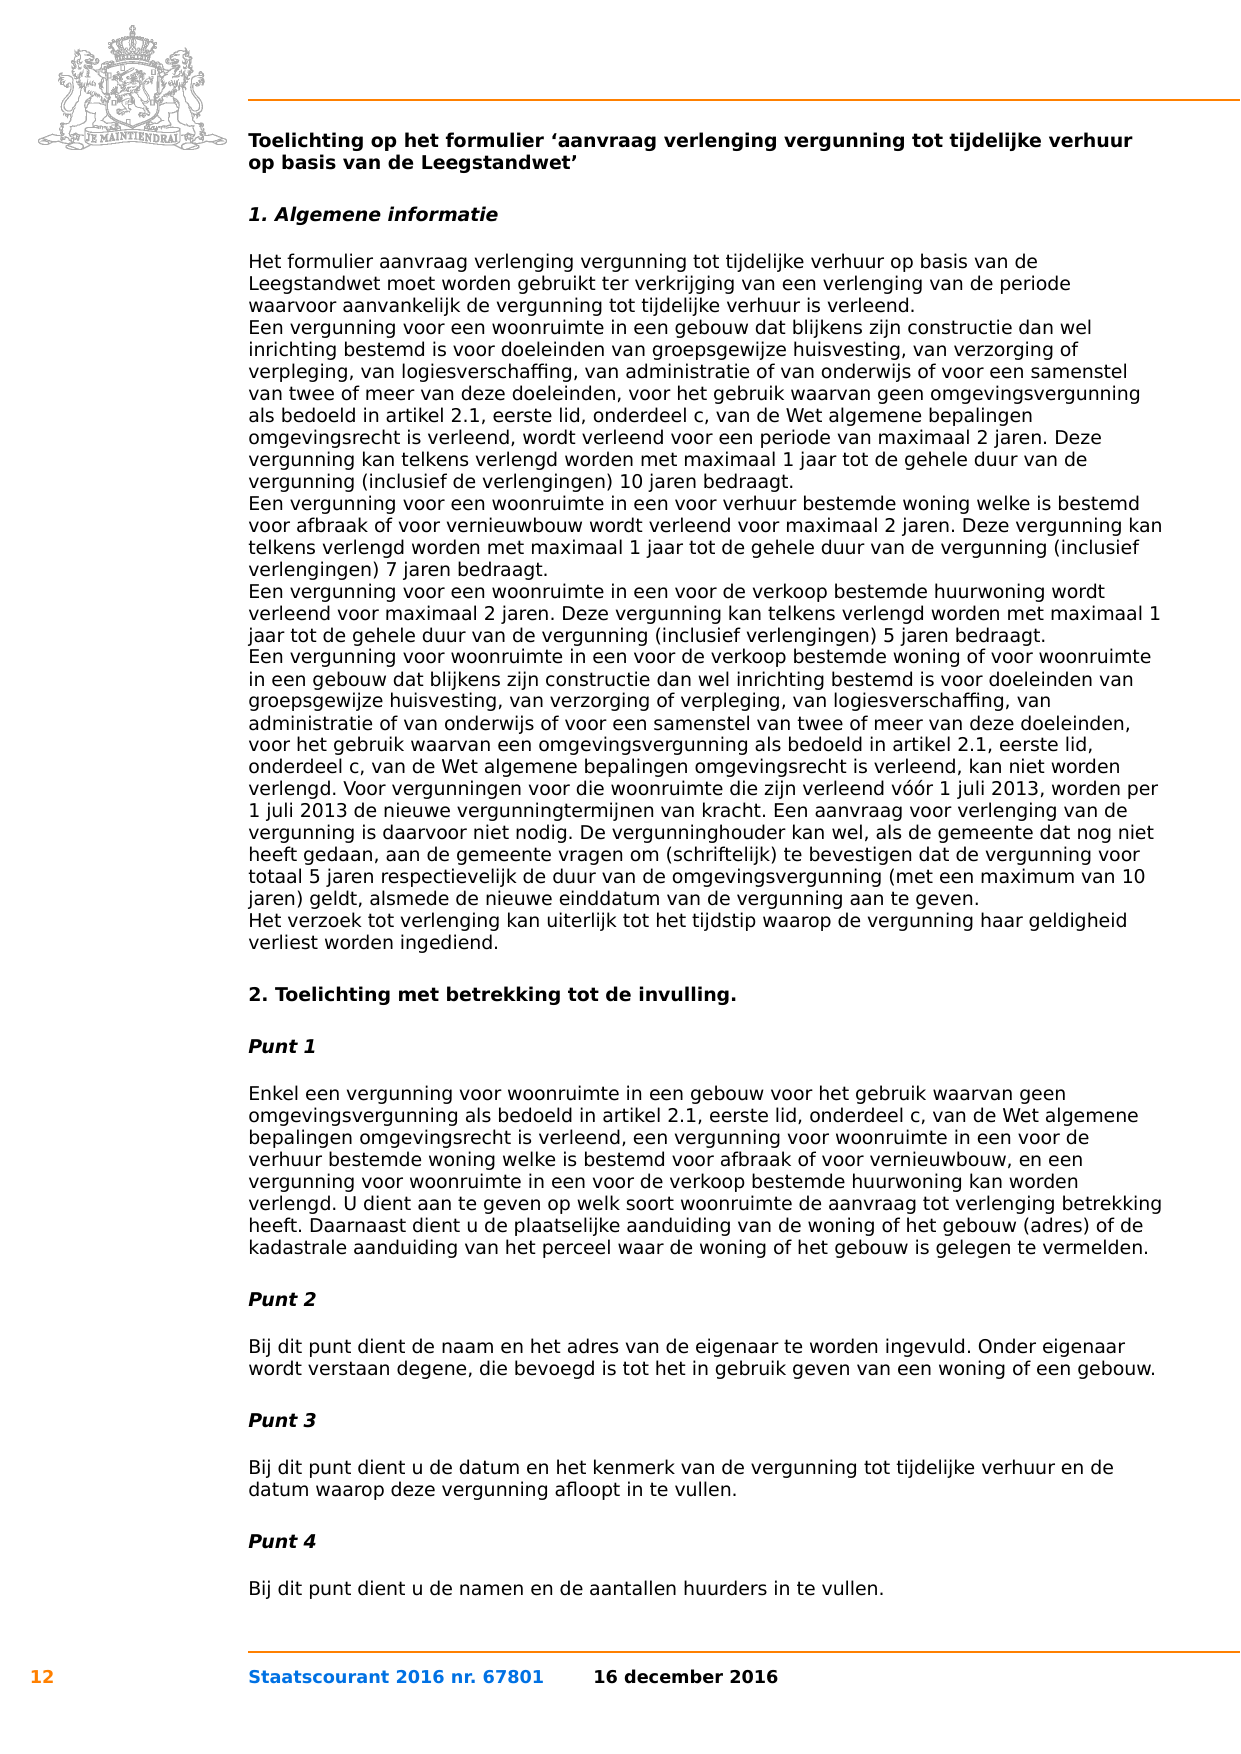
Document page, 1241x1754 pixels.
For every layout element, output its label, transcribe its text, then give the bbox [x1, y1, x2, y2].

subtitle Punt 2 [248, 1289, 1163, 1311]
subtitle Punt 1 [248, 1036, 1163, 1058]
picture [38, 25, 227, 150]
text Het verzoek tot verlenging kan uiterlijk tot het tijdstip waarop de vergunning haar geldigheid verliest worden ingediend. [248, 910, 1163, 954]
text Een vergunning voor een woonruimte in een voor de verkoop bestemde huurwoning wordt verleend voor maximaal 2 jaren. Deze vergunning kan telkens verlengd worden met maximaal 1 jaar tot de gehele duur van de vergunning (inclusief verlengingen) 5 jaren bedraagt. [248, 581, 1163, 646]
text Een vergunning voor woonruimte in een voor de verkoop bestemde woning of voor woonruimte in een gebouw dat blijkens zijn constructie dan wel inrichting bestemd is voor doeleinden van groepsgewijze huisvesting, van verzorging of verpleging, van logiesverschaffing, van administratie of van onderwijs of voor een samenstel van twee of meer van deze doeleinden, voor het gebruik waarvan een omgevingsvergunning als bedoeld in artikel 2.1, eerste lid, onderdeel c, van de Wet algemene bepalingen omgevingsrecht is verleend, kan niet worden verlengd. Voor vergunningen voor die woonruimte die zijn verleend vóór 1 juli 2013, worden per 1 juli 2013 de nieuwe vergunningtermijnen van kracht. Een aanvraag voor verlenging van de vergunning is daarvoor niet nodig. De vergunninghouder kan wel, als de gemeente dat nog niet heeft gedaan, aan de gemeente vragen om (schriftelijk) te bevestigen dat de vergunning voor totaal 5 jaren respectievelijk de duur van de omgevingsvergunning (met een maximum van 10 jaren) geldt, alsmede de nieuwe einddatum van de vergunning aan te geven. [248, 646, 1163, 910]
text Een vergunning voor een woonruimte in een gebouw dat blijkens zijn constructie dan wel inrichting bestemd is voor doeleinden van groepsgewijze huisvesting, van verzorging of verpleging, van logiesverschaffing, van administratie of van onderwijs of voor een samenstel van twee of meer van deze doeleinden, voor het gebruik waarvan geen omgevingsvergunning als bedoeld in artikel 2.1, eerste lid, onderdeel c, van de Wet algemene bepalingen omgevingsrecht is verleend, wordt verleend voor een periode van maximaal 2 jaren. Deze vergunning kan telkens verlengd worden met maximaal 1 jaar tot de gehele duur van de vergunning (inclusief de verlengingen) 10 jaren bedraagt. [248, 317, 1163, 493]
text Enkel een vergunning voor woonruimte in een gebouw voor het gebruik waarvan geen omgevingsvergunning als bedoeld in artikel 2.1, eerste lid, onderdeel c, van de Wet algemene bepalingen omgevingsrecht is verleend, een vergunning voor woonruimte in een voor de verhuur bestemde woning welke is bestemd voor afbraak of voor vernieuwbouw, en een vergunning voor woonruimte in een voor de verkoop bestemde huurwoning kan worden verlengd. U dient aan te geven op welk soort woonruimte de aanvraag tot verlenging betrekking heeft. Daarnaast dient u de plaatselijke aanduiding van de woning of het gebouw (adres) of de kadastrale aanduiding van het perceel waar de woning of het gebouw is gelegen te vermelden. [248, 1083, 1163, 1259]
subtitle Punt 3 [248, 1410, 1163, 1432]
text Het formulier aanvraag verlenging vergunning tot tijdelijke verhuur op basis van de Leegstandwet moet worden gebruikt ter verkrijging van een verlenging van de periode waarvoor aanvankelijk de vergunning tot tijdelijke verhuur is verleend. [248, 251, 1163, 317]
subtitle Toelichting op het formulier ‘aanvraag verlenging vergunning tot tijdelijke verhuur op basis van de Leegstandwet’ [248, 130, 1163, 174]
text Een vergunning voor een woonruimte in een voor verhuur bestemde woning welke is bestemd voor afbraak of voor vernieuwbouw wordt verleend voor maximaal 2 jaren. Deze vergunning kan telkens verlengd worden met maximaal 1 jaar tot de gehele duur van de vergunning (inclusief verlengingen) 7 jaren bedraagt. [248, 493, 1163, 581]
subtitle 2. Toelichting met betrekking tot de invulling. [248, 984, 1163, 1006]
subtitle Punt 4 [248, 1531, 1163, 1553]
subtitle 1. Algemene informatie [248, 204, 1163, 226]
text Bij dit punt dient u de namen en de aantallen huurders in te vullen. [248, 1578, 1163, 1600]
text Bij dit punt dient de naam en het adres van de eigenaar te worden ingevuld. Onder eigenaar wordt verstaan degene, die bevoegd is tot het in gebruik geven van een woning of een gebouw. [248, 1336, 1163, 1380]
text Bij dit punt dient u de datum en het kenmerk van de vergunning tot tijdelijke verhuur en de datum waarop deze vergunning afloopt in te vullen. [248, 1457, 1163, 1501]
